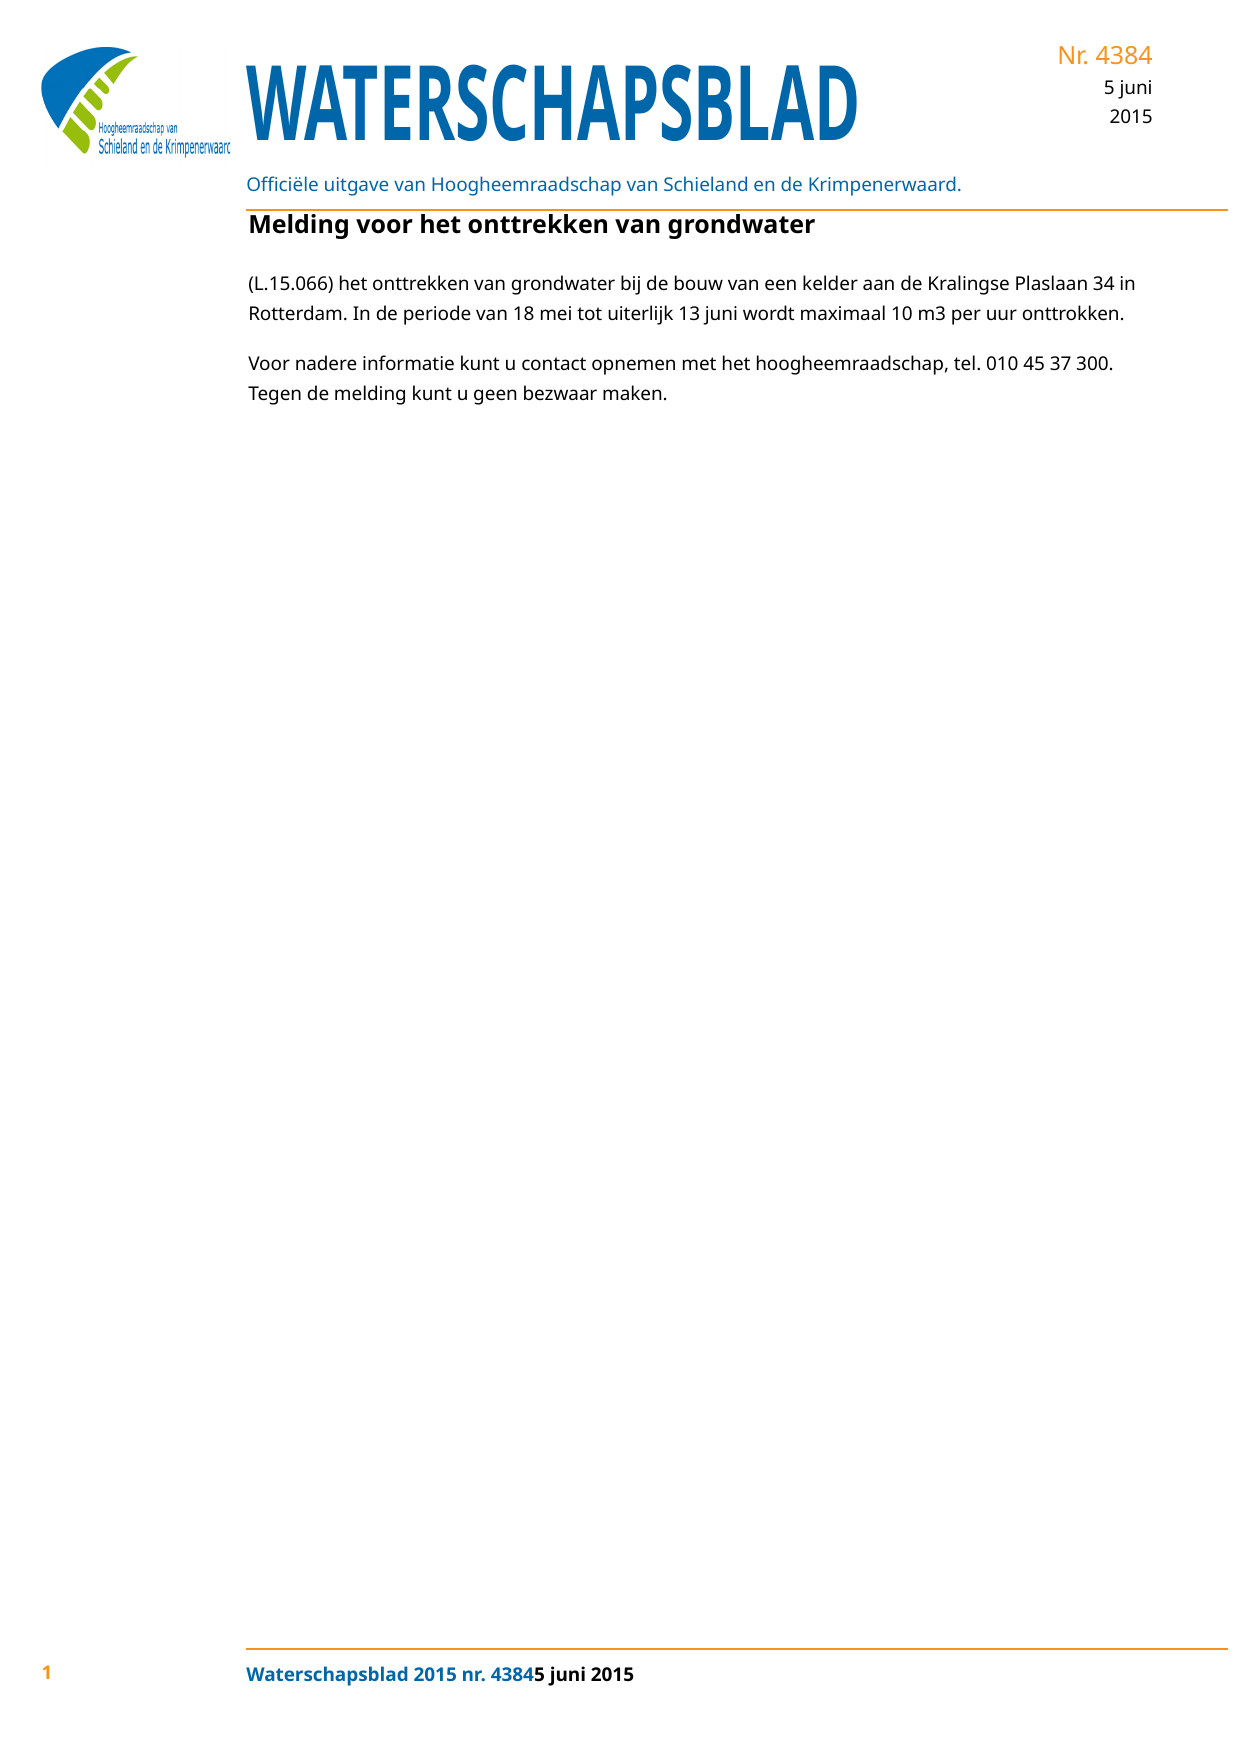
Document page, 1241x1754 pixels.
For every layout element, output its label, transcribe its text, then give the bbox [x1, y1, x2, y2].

text (L.15.066) het onttrekken van grondwater bij de bouw van een kelder aan de Kralingse Plaslaan 34 in Rotterdam. In de periode van 18 mei tot uiterlijk 13 juni wordt maximaal 10 m3 per uur onttrokken. [248, 270, 1152, 326]
picture [41, 47, 231, 172]
text Melding voor het onttrekken van grondwater [248, 211, 1152, 241]
text Voor nadere informatie kunt u contact opnemen met het hoogheemraadschap, tel. 010 45 37 300. Tegen de melding kunt u geen bezwaar maken. [248, 350, 1152, 406]
